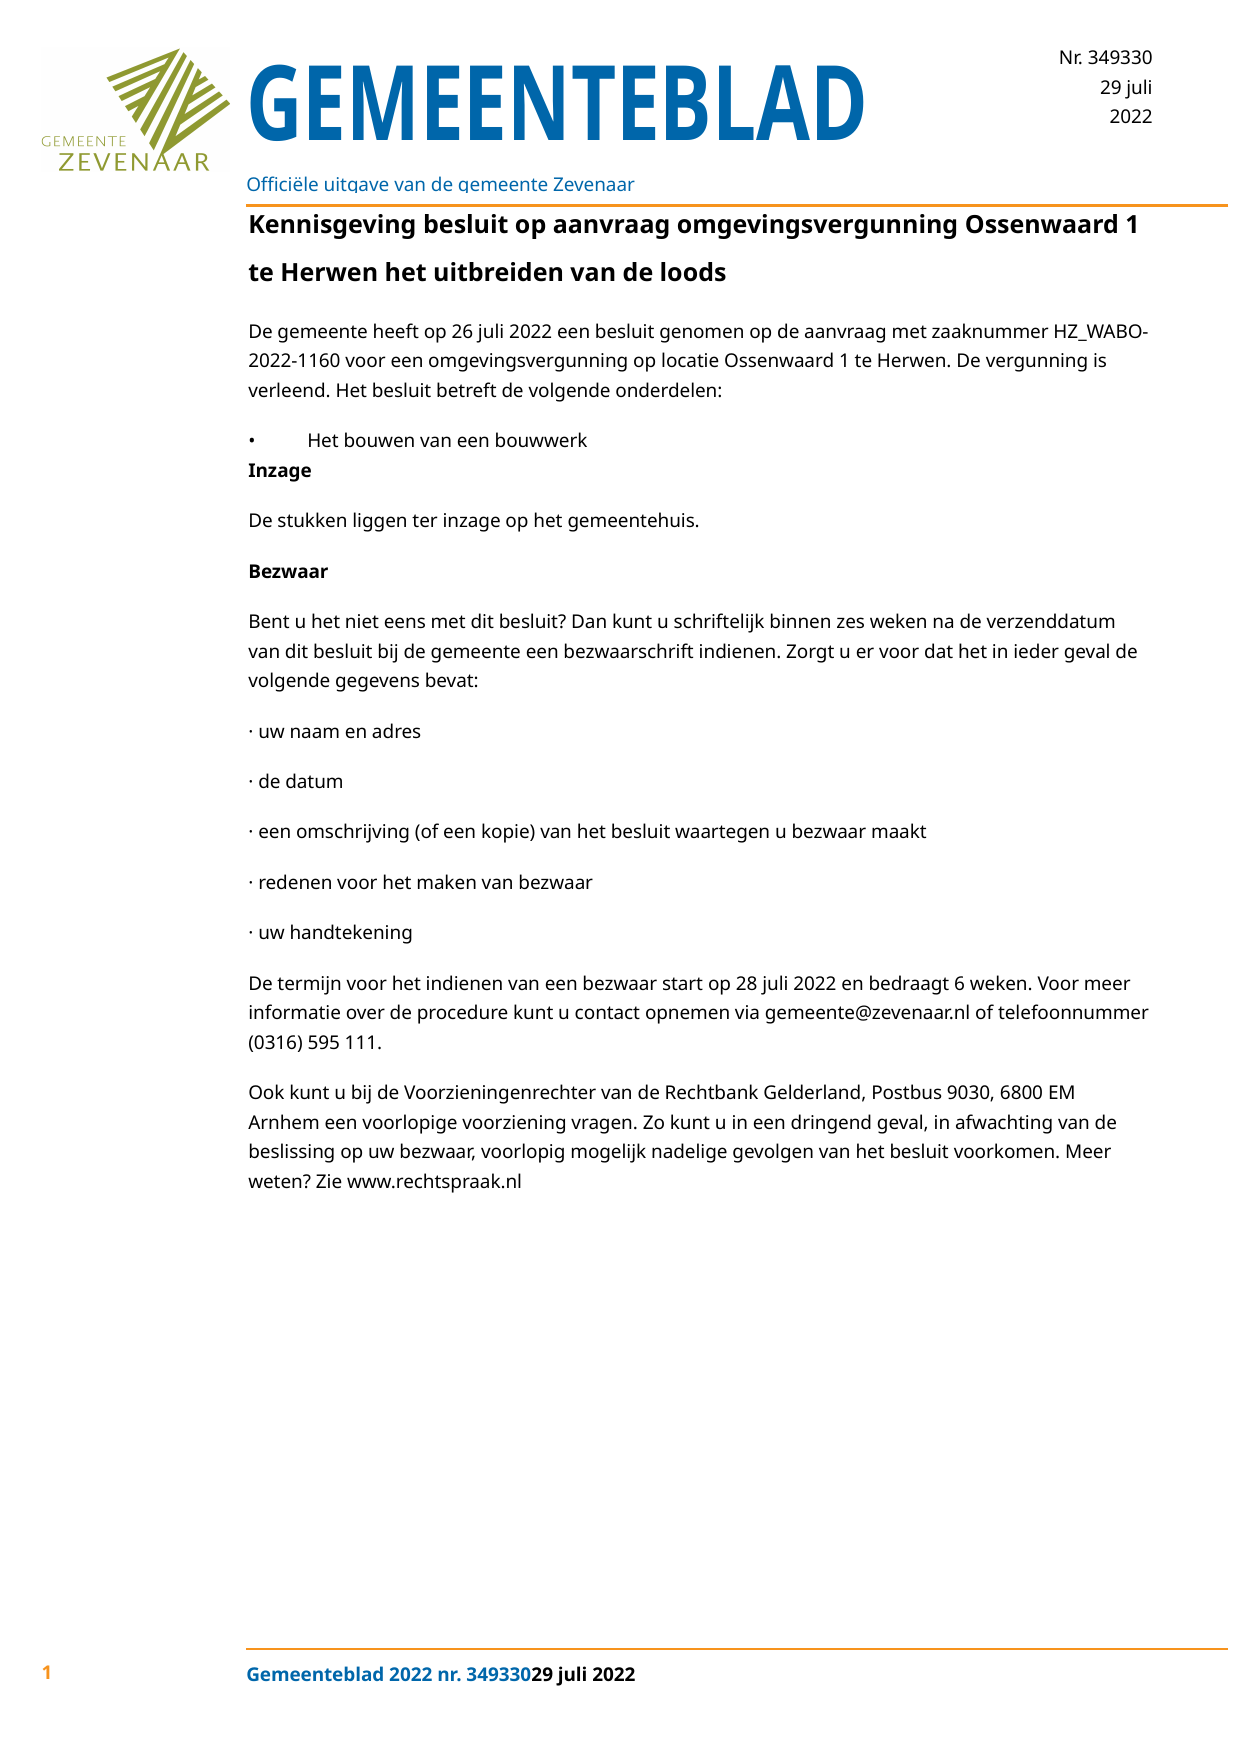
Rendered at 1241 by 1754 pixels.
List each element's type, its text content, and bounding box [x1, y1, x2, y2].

text · redenen voor het maken van bezwaar [248, 869, 1152, 895]
text Ook kunt u bij de Voorzieningenrechter van de Rechtbank Gelderland, Postbus 9030, 6800 EM Arnhem een voorlopige voorziening vragen. Zo kunt u in een dringend geval, in afwachting van de beslissing op uw bezwaar, voorlopig mogelijk nadelige gevolgen van het besluit voorkomen. Meer weten? Zie www.rechtspraak.nl [248, 1079, 1152, 1194]
text Bezwaar [248, 558, 1152, 584]
list Het bouwen van een bouwwerk [248, 427, 1152, 453]
text De gemeente heeft op 26 juli 2022 een besluit genomen op de aanvraag met zaaknummer HZ_WABO-2022-1160 voor een omgevingsvergunning op locatie Ossenwaard 1 te Herwen. De vergunning is verleend. Het besluit betreft de volgende onderdelen: [248, 318, 1152, 403]
text Bent u het niet eens met dit besluit? Dan kunt u schriftelijk binnen zes weken na de verzenddatum van dit besluit bij de gemeente een bezwaarschrift indienen. Zorgt u er voor dat het in ieder geval de volgende gegevens bevat: [248, 608, 1152, 693]
text Inzage [248, 457, 1152, 483]
text Kennisgeving besluit op aanvraag omgevingsvergunning Ossenwaard 1 te Herwen het uitbreiden van de loods [248, 207, 1152, 288]
text · uw naam en adres [248, 718, 1152, 744]
picture [41, 47, 231, 172]
text De stukken liggen ter inzage op het gemeentehuis. [248, 507, 1152, 533]
text De termijn voor het indienen van een bezwaar start op 28 juli 2022 en bedraagt 6 weken. Voor meer informatie over de procedure kunt u contact opnemen via gemeente@zevenaar.nl of telefoonnummer (0316) 595 111. [248, 970, 1152, 1055]
text · uw handtekening [248, 919, 1152, 945]
text · de datum [248, 768, 1152, 794]
text · een omschrijving (of een kopie) van het besluit waartegen u bezwaar maakt [248, 819, 1152, 844]
